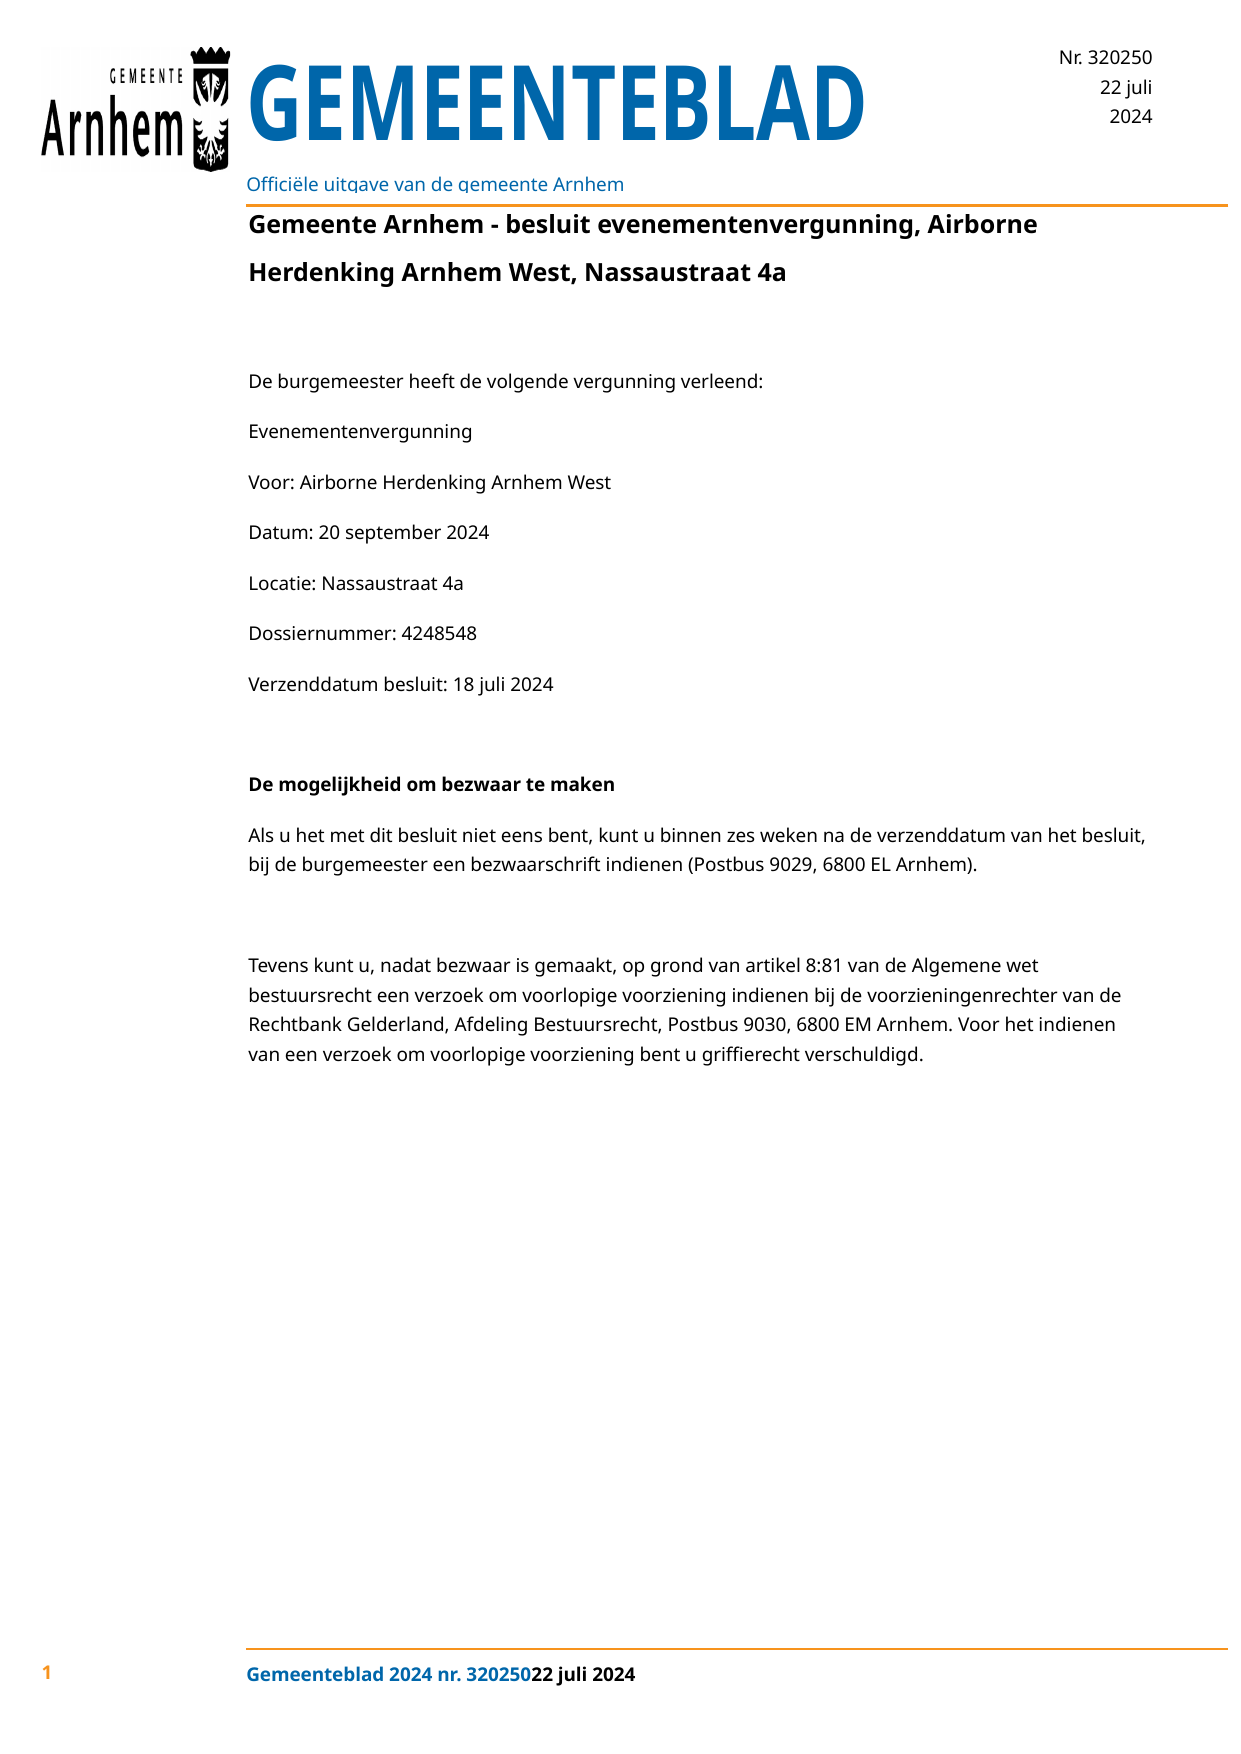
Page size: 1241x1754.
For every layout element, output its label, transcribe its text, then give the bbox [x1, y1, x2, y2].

text Dossiernummer: 4248548 [248, 620, 1152, 646]
text Als u het met dit besluit niet eens bent, kunt u binnen zes weken na de verzenddatum van het besluit, bij de burgemeester een bezwaarschrift indienen (Postbus 9029, 6800 EL Arnhem). [248, 822, 1152, 877]
text Verzenddatum besluit: 18 juli 2024 [248, 671, 1152, 697]
text Locatie: Nassaustraat 4a [248, 570, 1152, 596]
text Evenementenvergunning [248, 419, 1152, 444]
text Datum: 20 september 2024 [248, 519, 1152, 545]
text Voor: Airborne Herdenking Arnhem West [248, 469, 1152, 495]
text Gemeente Arnhem - besluit evenementenvergunning, Airborne Herdenking Arnhem West, Nassaustraat 4a [248, 207, 1152, 288]
text De burgemeester heeft de volgende vergunning verleend: [248, 368, 1152, 394]
picture [41, 47, 231, 172]
text De mogelijkheid om bezwaar te maken [248, 772, 1152, 797]
text Tevens kunt u, nadat bezwaar is gemaakt, op grond van artikel 8:81 van de Algemene wet bestuursrecht een verzoek om voorlopige voorziening indienen bij de voorzieningenrechter van de Rechtbank Gelderland, Afdeling Bestuursrecht, Postbus 9030, 6800 EM Arnhem. Voor het indienen van een verzoek om voorlopige voorziening bent u griffierecht verschuldigd. [248, 952, 1152, 1067]
